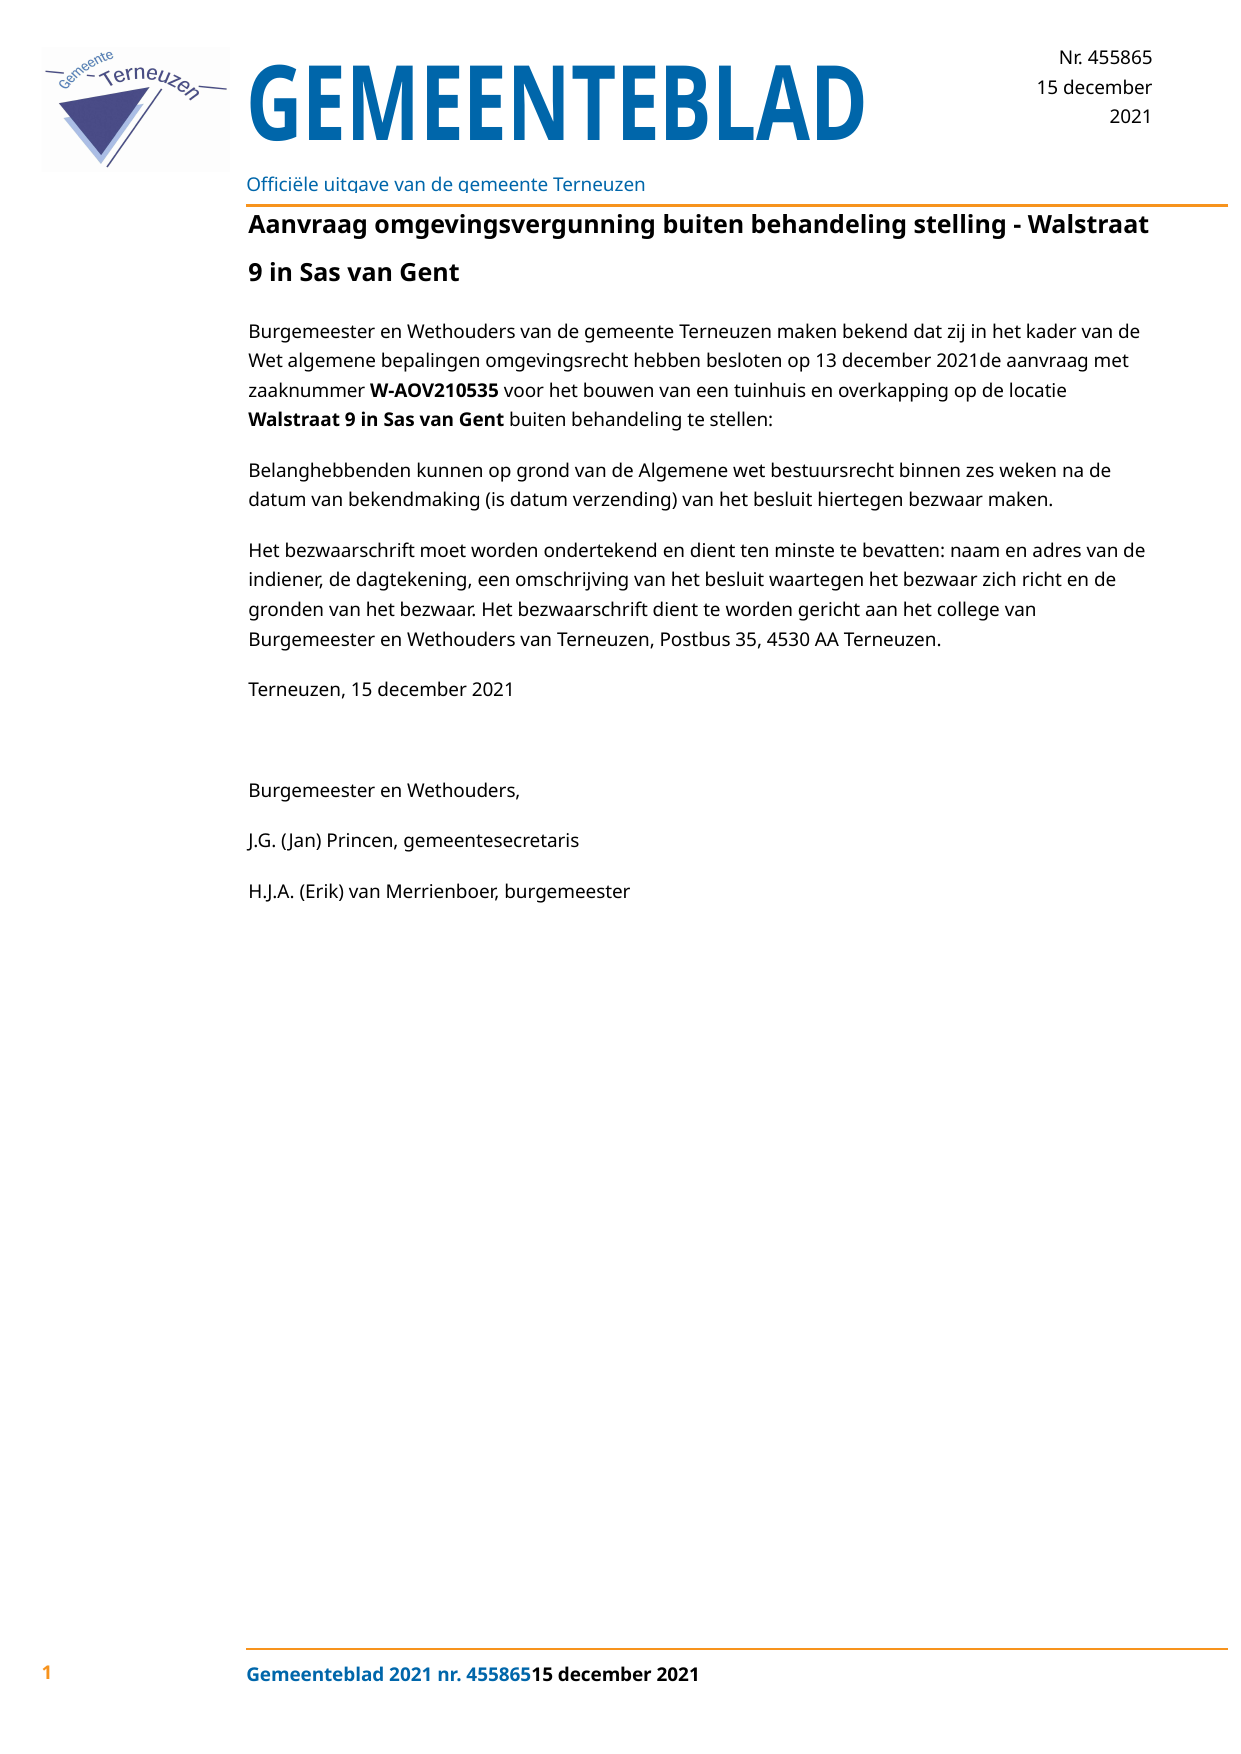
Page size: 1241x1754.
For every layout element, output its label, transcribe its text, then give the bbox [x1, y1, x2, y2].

text Burgemeester en Wethouders van de gemeente Terneuzen maken bekend dat zij in het kader van de Wet algemene bepalingen omgevingsrecht hebben besloten op 13 december 2021de aanvraag met zaaknummer W-AOV210535 voor het bouwen van een tuinhuis en overkapping op de locatie Walstraat 9 in Sas van Gent buiten behandeling te stellen: [248, 318, 1152, 432]
text H.J.A. (Erik) van Merrienboer, burgemeester [248, 878, 1152, 904]
text Het bezwaarschrift moet worden ondertekend en dient ten minste te bevatten: naam en adres van de indiener, de dagtekening, een omschrijving van het besluit waartegen het bezwaar zich richt en de gronden van het bezwaar. Het bezwaarschrift dient te worden gericht aan het college van Burgemeester en Wethouders van Terneuzen, Postbus 35, 4530 AA Terneuzen. [248, 537, 1152, 652]
text Burgemeester en Wethouders, [248, 777, 1152, 803]
text Aanvraag omgevingsvergunning buiten behandeling stelling - Walstraat 9 in Sas van Gent [248, 207, 1152, 288]
text J.G. (Jan) Princen, gemeentesecretaris [248, 827, 1152, 853]
text Terneuzen, 15 december 2021 [248, 676, 1152, 702]
picture [41, 47, 231, 172]
text Belanghebbenden kunnen op grond van de Algemene wet bestuursrecht binnen zes weken na de datum van bekendmaking (is datum verzending) van het besluit hiertegen bezwaar maken. [248, 457, 1152, 512]
